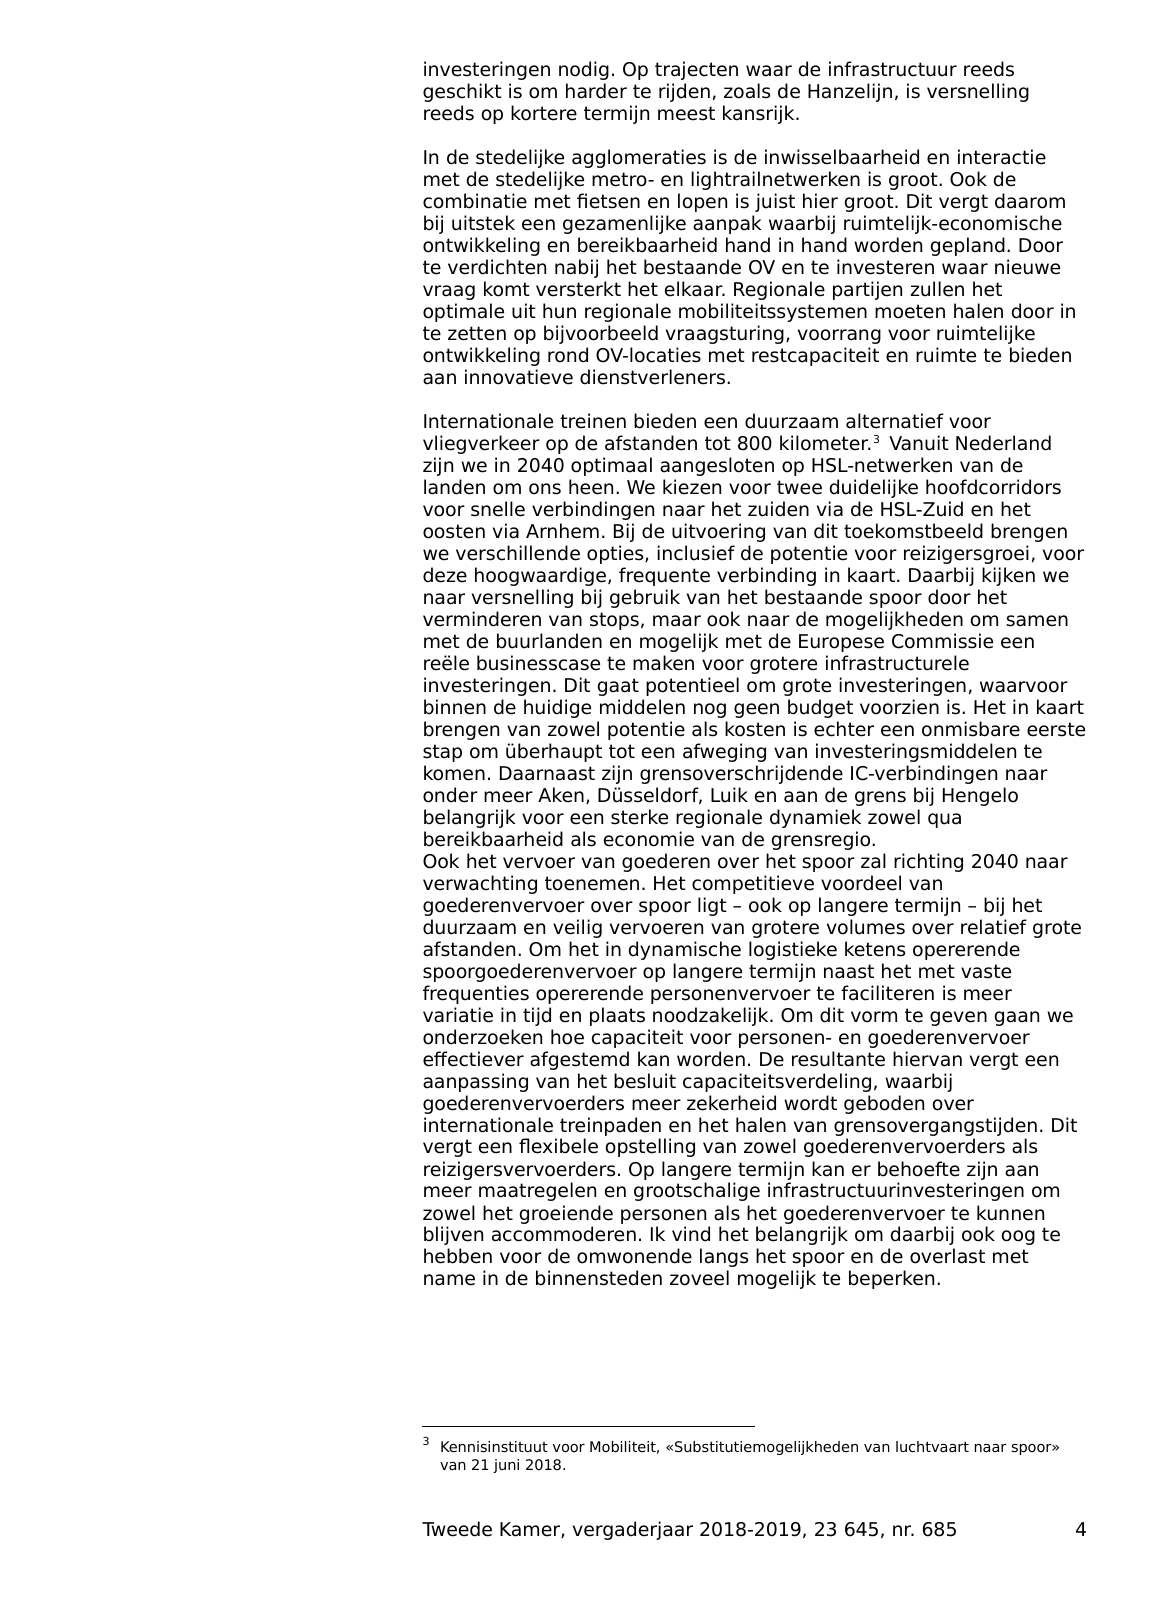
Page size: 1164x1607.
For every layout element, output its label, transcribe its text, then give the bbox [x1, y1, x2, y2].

text In de stedelijke agglomeraties is de inwisselbaarheid en interactie met de stedelijke metro- en lightrailnetwerken is groot. Ook de combinatie met fietsen en lopen is juist hier groot. Dit vergt daarom bij uitstek een gezamenlijke aanpak waarbij ruimtelijk-economische ontwikkeling en bereikbaarheid hand in hand worden gepland. Door te verdichten nabij het bestaande OV en te investeren waar nieuwe vraag komt versterkt het elkaar. Regionale partijen zullen het optimale uit hun regionale mobiliteitssystemen moeten halen door in te zetten op bijvoorbeeld vraagsturing, voorrang voor ruimtelijke ontwikkeling rond OV-locaties met restcapaciteit en ruimte te bieden aan innovatieve dienstverleners. [422, 147, 1087, 389]
text Internationale treinen bieden een duurzaam alternatief voor vliegverkeer op de afstanden tot 800 kilometer. Vanuit Nederland zijn we in 2040 optimaal aangesloten op HSL-netwerken van de landen om ons heen. We kiezen voor twee duidelijke hoofdcorridors voor snelle verbindingen naar het zuiden via de HSL-Zuid en het oosten via Arnhem. Bij de uitvoering van dit toekomstbeeld brengen we verschillende opties, inclusief de potentie voor reizigersgroei, voor deze hoogwaardige, frequente verbinding in kaart. Daarbij kijken we naar versnelling bij gebruik van het bestaande spoor door het verminderen van stops, maar ook naar de mogelijkheden om samen met de buurlanden en mogelijk met de Europese Commissie een reële businesscase te maken voor grotere infrastructurele investeringen. Dit gaat potentieel om grote investeringen, waarvoor binnen de huidige middelen nog geen budget voorzien is. Het in kaart brengen van zowel potentie als kosten is echter een onmisbare eerste stap om überhaupt tot een afweging van investeringsmiddelen te komen. Daarnaast zijn grensoverschrijdende IC-verbindingen naar onder meer Aken, Düsseldorf, Luik en aan de grens bij Hengelo belangrijk voor een sterke regionale dynamiek zowel qua bereikbaarheid als economie van de grensregio. [422, 411, 1087, 851]
text Ook het vervoer van goederen over het spoor zal richting 2040 naar verwachting toenemen. Het competitieve voordeel van goederenvervoer over spoor ligt – ook op langere termijn – bij het duurzaam en veilig vervoeren van grotere volumes over relatief grote afstanden. Om het in dynamische logistieke ketens opererende spoorgoederenvervoer op langere termijn naast het met vaste frequenties opererende personenvervoer te faciliteren is meer variatie in tijd en plaats noodzakelijk. Om dit vorm te geven gaan we onderzoeken hoe capaciteit voor personen- en goederenvervoer effectiever afgestemd kan worden. De resultante hiervan vergt een aanpassing van het besluit capaciteitsverdeling, waarbij goederenvervoerders meer zekerheid wordt geboden over internationale treinpaden en het halen van grensovergangstijden. Dit vergt een flexibele opstelling van zowel goederenvervoerders als reizigersvervoerders. Op langere termijn kan er behoefte zijn aan meer maatregelen en grootschalige infrastructuurinvesteringen om zowel het groeiende personen als het goederenvervoer te kunnen blijven accommoderen. Ik vind het belangrijk om daarbij ook oog te hebben voor de omwonende langs het spoor en de overlast met name in de binnensteden zoveel mogelijk te beperken. [422, 851, 1087, 1290]
text Kennisinstituut voor Mobiliteit, «Substitutiemogelijkheden van luchtvaart naar spoor» van 21 juni 2018. [422, 1435, 1087, 1474]
text investeringen nodig. Op trajecten waar de infrastructuur reeds geschikt is om harder te rijden, zoals de Hanzelijn, is versnelling reeds op kortere termijn meest kansrijk. [422, 59, 1087, 125]
